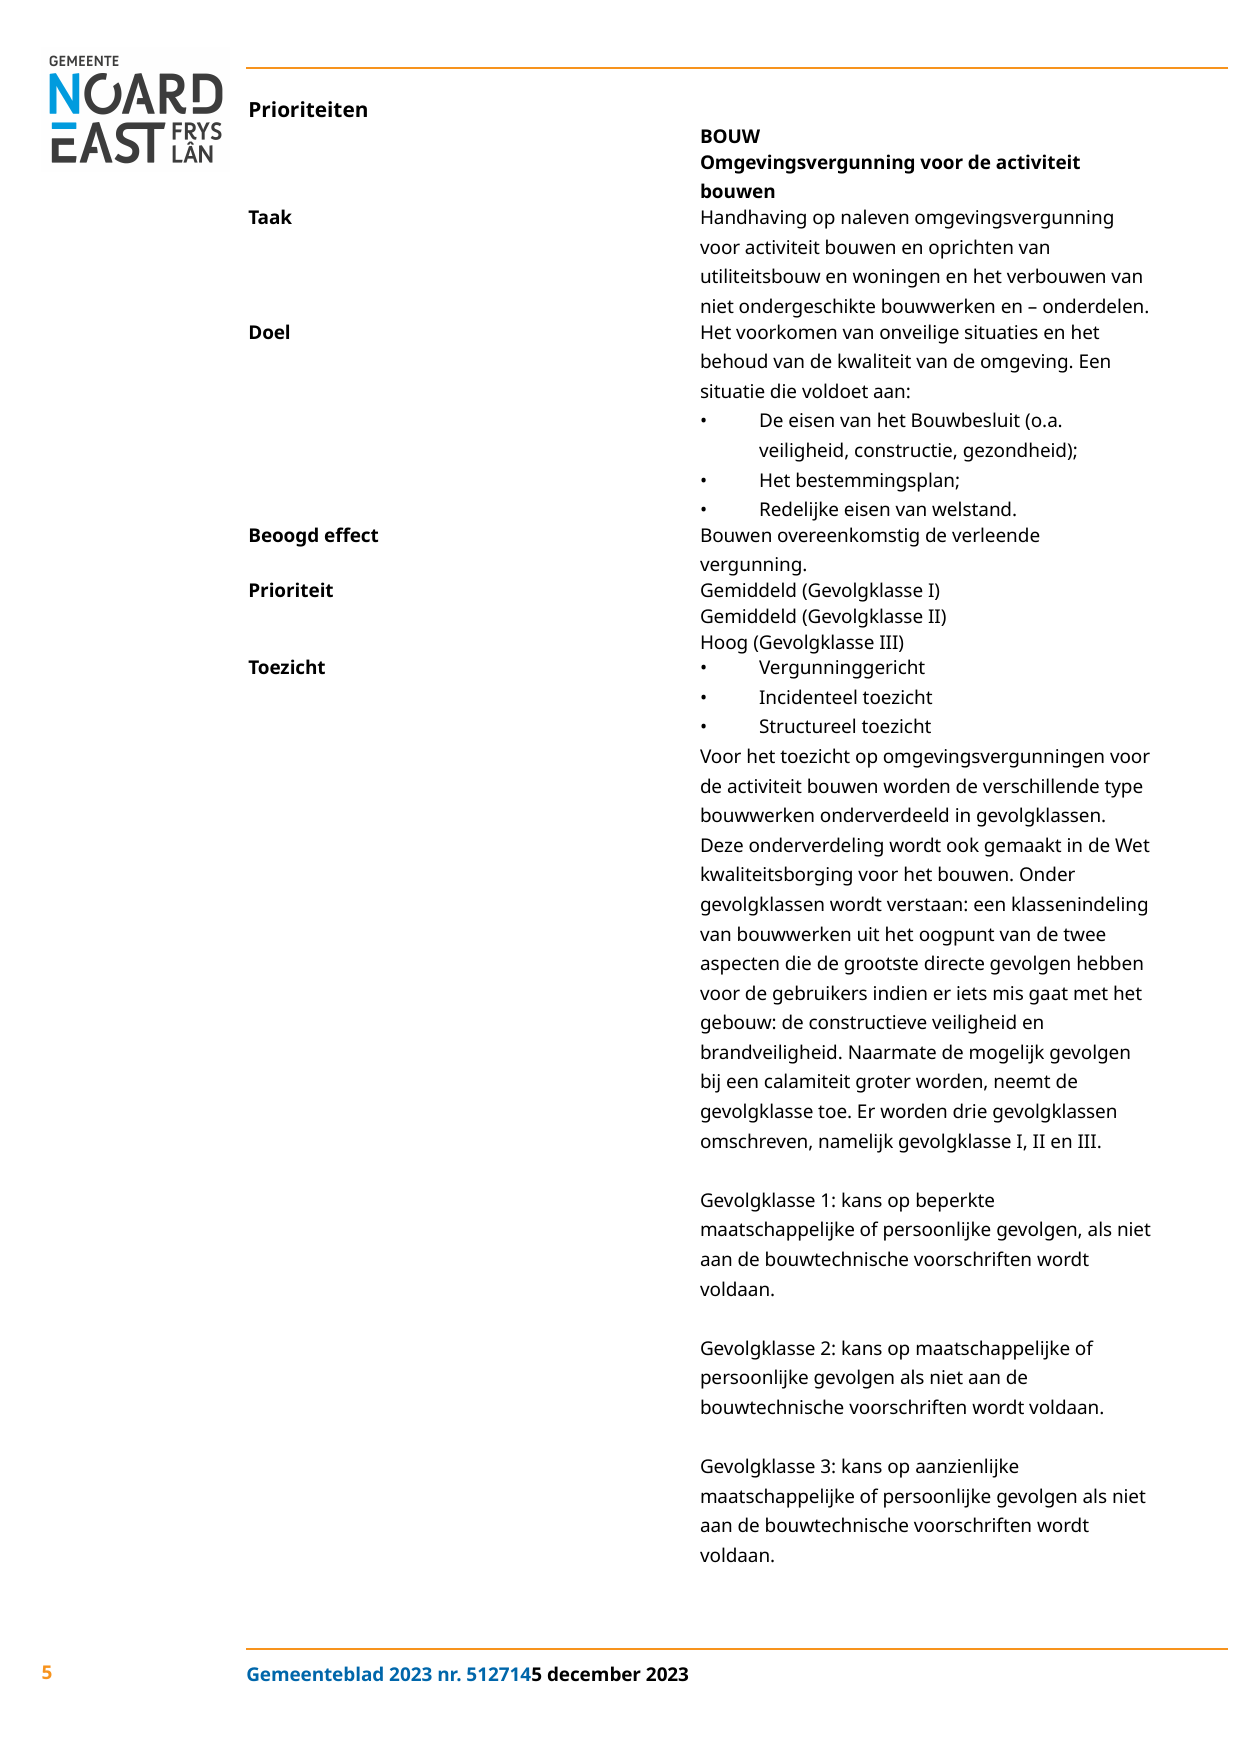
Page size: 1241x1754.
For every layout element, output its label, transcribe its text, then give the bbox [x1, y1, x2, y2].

table_cell Bouwen overeenkomstig de verleende vergunning. [700, 522, 1152, 577]
table_header [248, 123, 700, 149]
table_cell Prioriteit [248, 578, 700, 654]
table_cell Beoogd effect [248, 522, 700, 577]
table_header BOUW [700, 123, 1152, 149]
table_cell Omgevingsvergunning voor de activiteit bouwen [700, 149, 1152, 204]
table_cell Het voorkomen van onveilige situaties en het behoud van de kwaliteit van de omgeving. Een situatie die voldoet aan: De eisen van het Bouwbesluit (o.a. veiligheid, constructie, gezondheid); Het bestemmingsplan; Redelijke eisen van welstand. [700, 319, 1152, 522]
table_cell Hoog (Gevolgklasse III) [700, 629, 1152, 654]
table_cell Toezicht [248, 655, 700, 1597]
table_cell Doel [248, 319, 700, 522]
table_cell Gemiddeld (Gevolgklasse I) [700, 578, 1152, 603]
text Prioriteiten [248, 95, 1152, 123]
table_cell Taak [248, 204, 700, 319]
table_cell [248, 149, 700, 204]
table_cell Gemiddeld (Gevolgklasse II) [700, 603, 1152, 629]
table_cell Vergunninggericht Incidenteel toezicht Structureel toezicht Voor het toezicht op omgevingsvergunningen voor de activiteit bouwen worden de verschillende type bouwwerken onderverdeeld in gevolgklassen. Deze onderverdeling wordt ook gemaakt in de Wet kwaliteitsborging voor het bouwen. Onder gevolgklassen wordt verstaan: een klassenindeling van bouwwerken uit het oogpunt van de twee aspecten die de grootste directe gevolgen hebben voor de gebruikers indien er iets mis gaat met het gebouw: de constructieve veiligheid en brandveiligheid. Naarmate de mogelijk gevolgen bij een calamiteit groter worden, neemt de gevolgklasse toe. Er worden drie gevolgklassen omschreven, namelijk gevolgklasse I, II en III. Gevolgklasse 1: kans op beperkte maatschappelijke of persoonlijke gevolgen, als niet aan de bouwtechnische voorschriften wordt voldaan. Gevolgklasse 2: kans op maatschappelijke of persoonlijke gevolgen als niet aan de bouwtechnische voorschriften wordt voldaan. Gevolgklasse 3: kans op aanzienlijke maatschappelijke of persoonlijke gevolgen als niet aan de bouwtechnische voorschriften wordt voldaan. [700, 655, 1152, 1597]
table_cell Handhaving op naleven omgevingsvergunning voor activiteit bouwen en oprichten van utiliteitsbouw en woningen en het verbouwen van niet ondergeschikte bouwwerken en – onderdelen. [700, 204, 1152, 319]
picture [41, 47, 231, 172]
